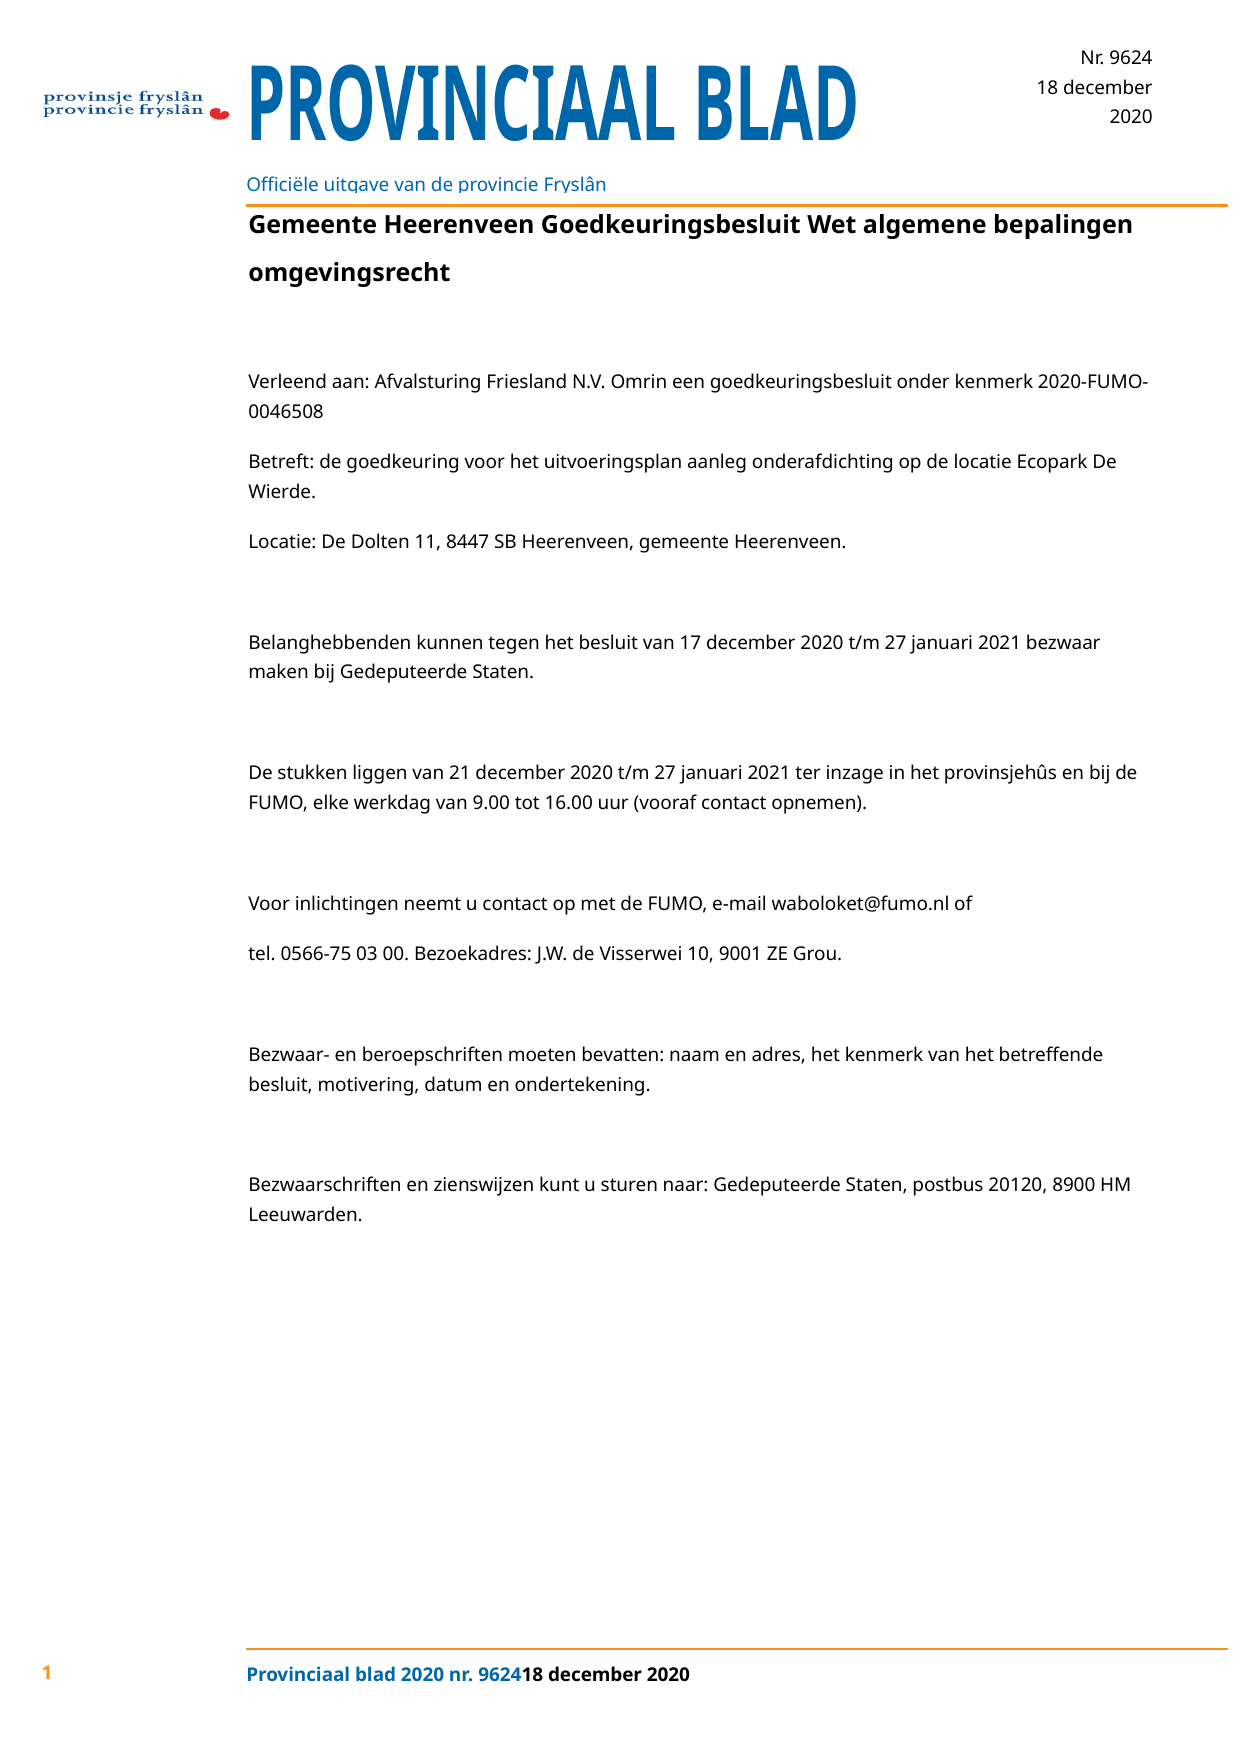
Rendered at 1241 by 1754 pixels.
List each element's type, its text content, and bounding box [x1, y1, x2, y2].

text De stukken liggen van 21 december 2020 t/m 27 januari 2021 ter inzage in het provinsjehûs en bij de FUMO, elke werkdag van 9.00 tot 16.00 uur (vooraf contact opnemen). [248, 759, 1152, 815]
text Betreft: de goedkeuring voor het uitvoeringsplan aanleg onderafdichting op de locatie Ecopark De Wierde. [248, 448, 1152, 504]
text Bezwaar- en beroepschriften moeten bevatten: naam en adres, het kenmerk van het betreffende besluit, motivering, datum en ondertekening. [248, 1041, 1152, 1097]
text Belanghebbenden kunnen tegen het besluit van 17 december 2020 t/m 27 januari 2021 bezwaar maken bij Gedeputeerde Staten. [248, 629, 1152, 684]
text Voor inlichtingen neemt u contact op met de FUMO, e-mail waboloket@fumo.nl of [248, 890, 1152, 916]
text Bezwaarschriften en zienswijzen kunt u sturen naar: Gedeputeerde Staten, postbus 20120, 8900 HM Leeuwarden. [248, 1172, 1152, 1227]
text Gemeente Heerenveen Goedkeuringsbesluit Wet algemene bepalingen omgevingsrecht [248, 207, 1152, 288]
picture [41, 47, 231, 172]
text Locatie: De Dolten 11, 8447 SB Heerenveen, gemeente Heerenveen. [248, 528, 1152, 554]
text tel. 0566-75 03 00. Bezoekadres: J.W. de Visserwei 10, 9001 ZE Grou. [248, 940, 1152, 966]
text Verleend aan: Afvalsturing Friesland N.V. Omrin een goedkeuringsbesluit onder kenmerk 2020-FUMO-0046508 [248, 368, 1152, 424]
